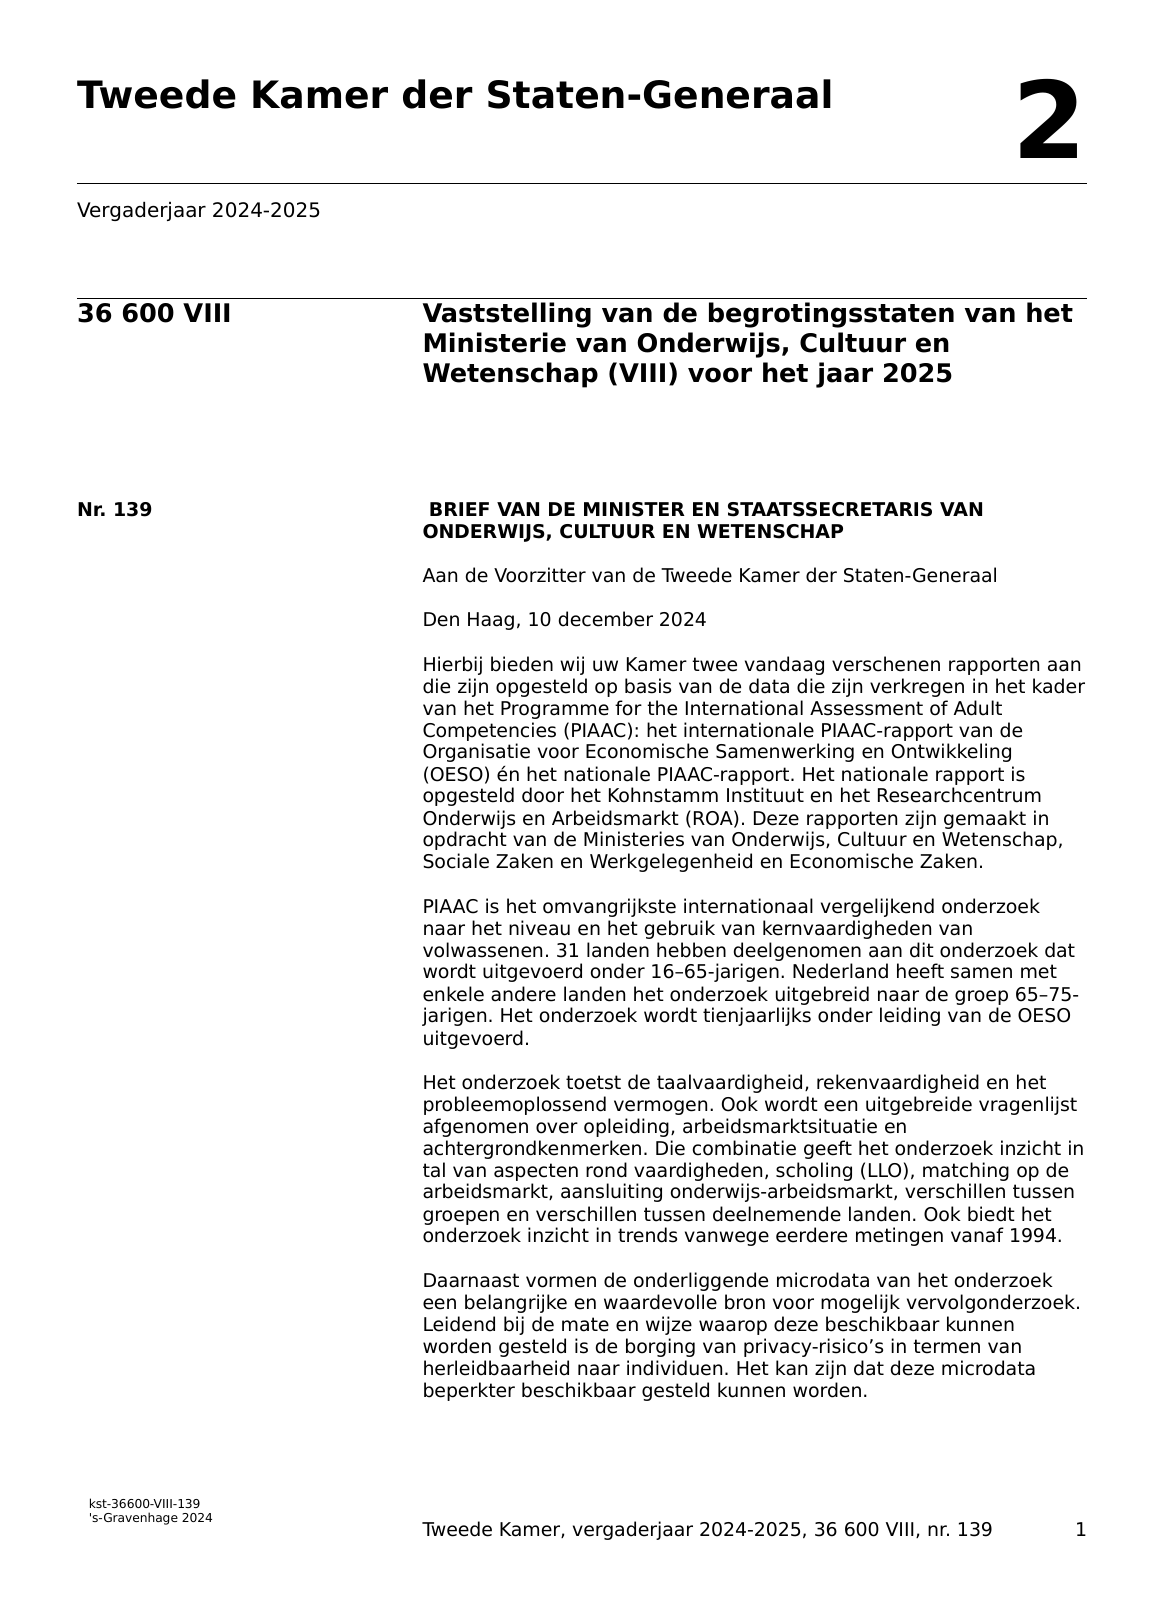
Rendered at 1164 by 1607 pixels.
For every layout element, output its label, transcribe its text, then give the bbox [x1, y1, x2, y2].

text PIAAC is het omvangrijkste internationaal vergelijkend onderzoek naar het niveau en het gebruik van kernvaardigheden van volwassenen. 31 landen hebben deelgenomen aan dit onderzoek dat wordt uitgevoerd onder 16–65-jarigen. Nederland heeft samen met enkele andere landen het onderzoek uitgebreid naar de groep 65–75-jarigen. Het onderzoek wordt tienjaarlijks onder leiding van de OESO uitgevoerd. [422, 896, 1087, 1049]
table_header Tweede Kamer der Staten-Generaal [77, 59, 886, 183]
subtitle Nr. 139 BRIEF VAN DE MINISTER EN STAATSSECRETARIS VAN ONDERWIJS, CULTUUR EN WETENSCHAP [77, 499, 1087, 543]
text Den Haag, 10 december 2024 [422, 609, 1087, 631]
text 's-Gravenhage 2024 [88, 1511, 323, 1525]
table_cell Vergaderjaar 2024-2025 [77, 184, 1087, 298]
text Daarnaast vormen de onderliggende microdata van het onderzoek een belangrijke en waardevolle bron voor mogelijk vervolgonderzoek. Leidend bij de mate en wijze waarop deze beschikbaar kunnen worden gesteld is de borging van privacy-risico’s in termen van herleidbaarheid naar individuen. Het kan zijn dat deze microdata beperkter beschikbaar gesteld kunnen worden. [422, 1269, 1087, 1401]
text Hierbij bieden wij uw Kamer twee vandaag verschenen rapporten aan die zijn opgesteld op basis van de data die zijn verkregen in het kader van het Programme for the International Assessment of Adult Competencies (PIAAC): het internationale PIAAC-rapport van de Organisatie voor Economische Samenwerking en Ontwikkeling (OESO) én het nationale PIAAC-rapport. Het nationale rapport is opgesteld door het Kohnstamm Instituut en het Researchcentrum Onderwijs en Arbeidsmarkt (ROA). Deze rapporten zijn gemaakt in opdracht van de Ministeries van Onderwijs, Cultuur en Wetenschap, Sociale Zaken en Werkgelegenheid en Economische Zaken. [422, 653, 1087, 873]
table_header 2 [886, 59, 1087, 183]
text Aan de Voorzitter van de Tweede Kamer der Staten-Generaal [422, 565, 1087, 587]
text kst-36600-VIII-139 [88, 1497, 323, 1511]
subtitle 36 600 VIII Vaststelling van de begrotingsstaten van het Ministerie van Onderwijs, Cultuur en Wetenschap (VIII) voor het jaar 2025 [77, 299, 1087, 388]
text Het onderzoek toetst de taalvaardigheid, rekenvaardigheid en het probleemoplossend vermogen. Ook wordt een uitgebreide vragenlijst afgenomen over opleiding, arbeidsmarktsituatie en achtergrondkenmerken. Die combinatie geeft het onderzoek inzicht in tal van aspecten rond vaardigheden, scholing (LLO), matching op de arbeidsmarkt, aansluiting onderwijs-arbeidsmarkt, verschillen tussen groepen en verschillen tussen deelnemende landen. Ook biedt het onderzoek inzicht in trends vanwege eerdere metingen vanaf 1994. [422, 1072, 1087, 1247]
